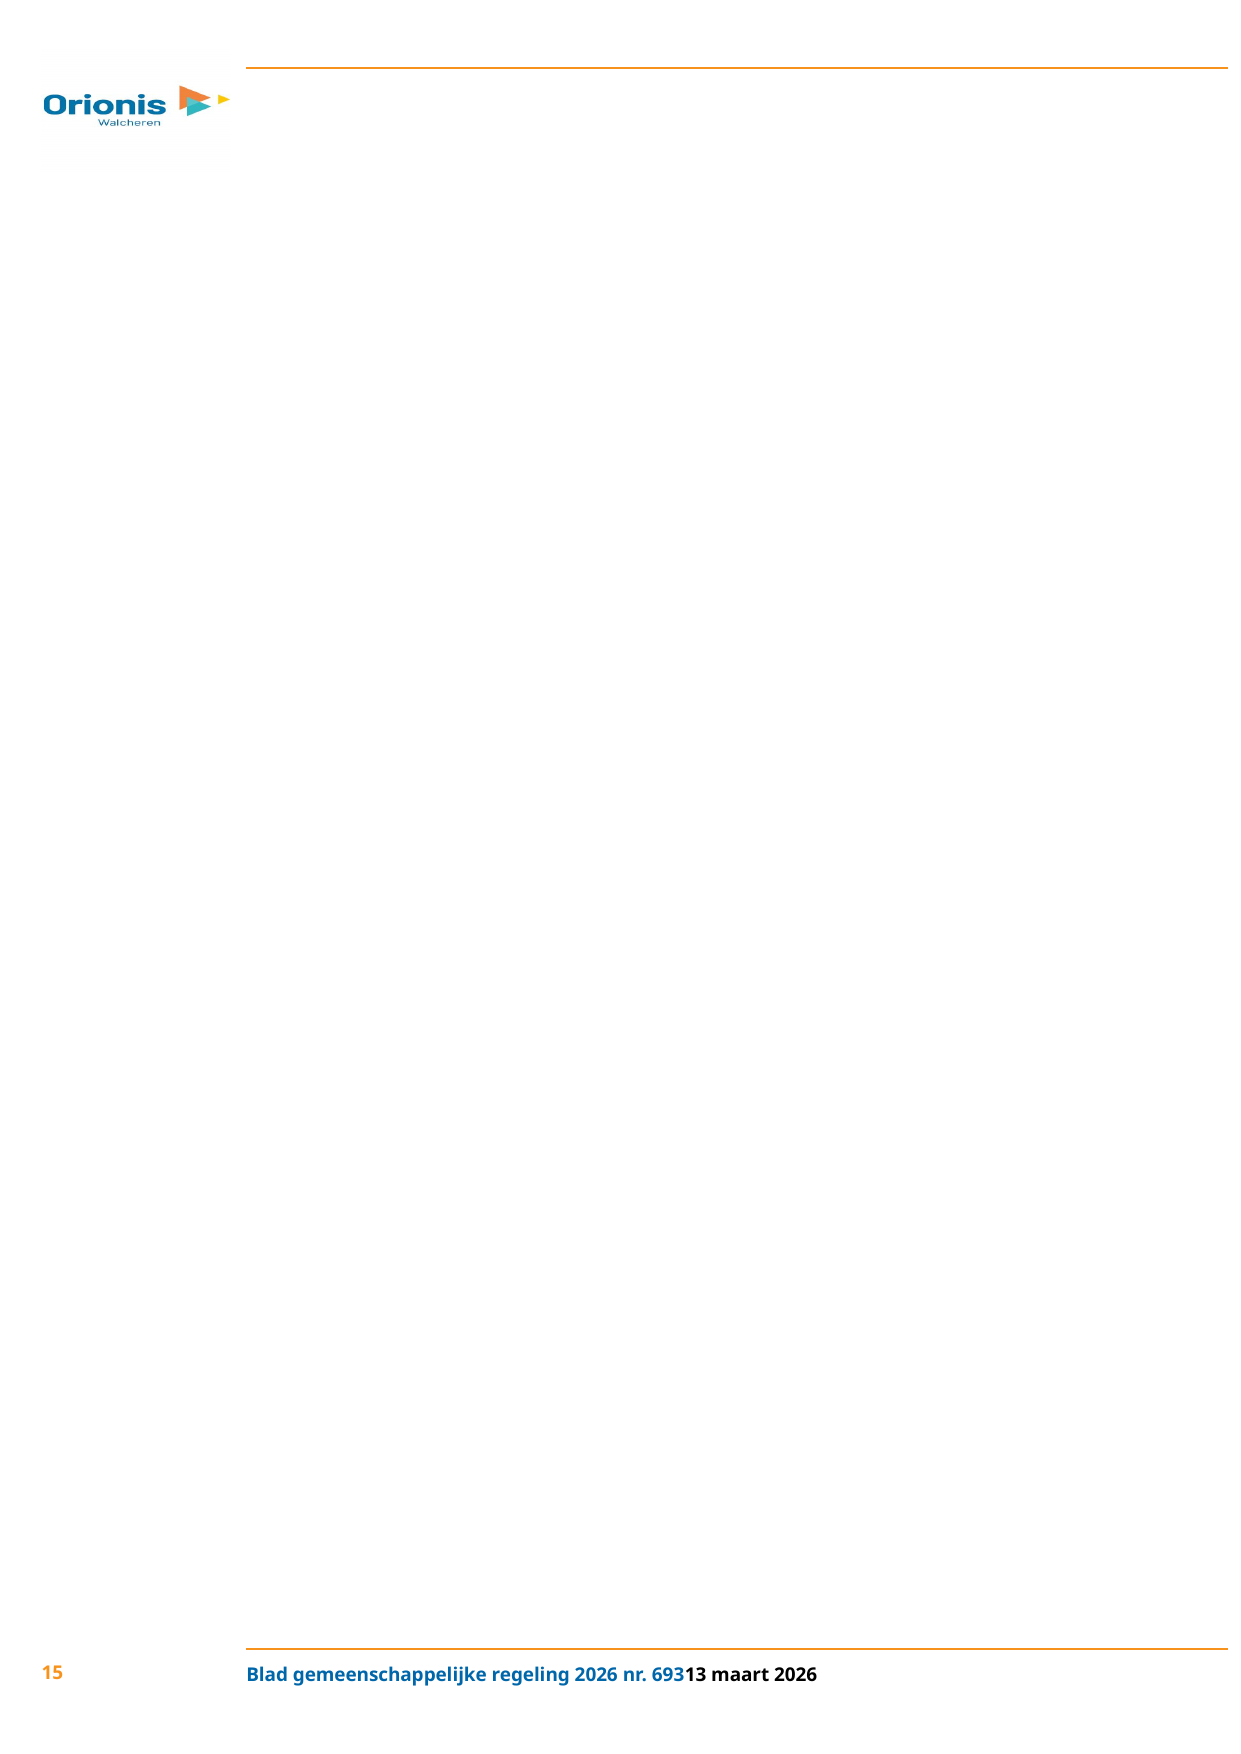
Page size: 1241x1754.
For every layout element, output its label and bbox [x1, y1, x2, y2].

picture [41, 47, 231, 172]
